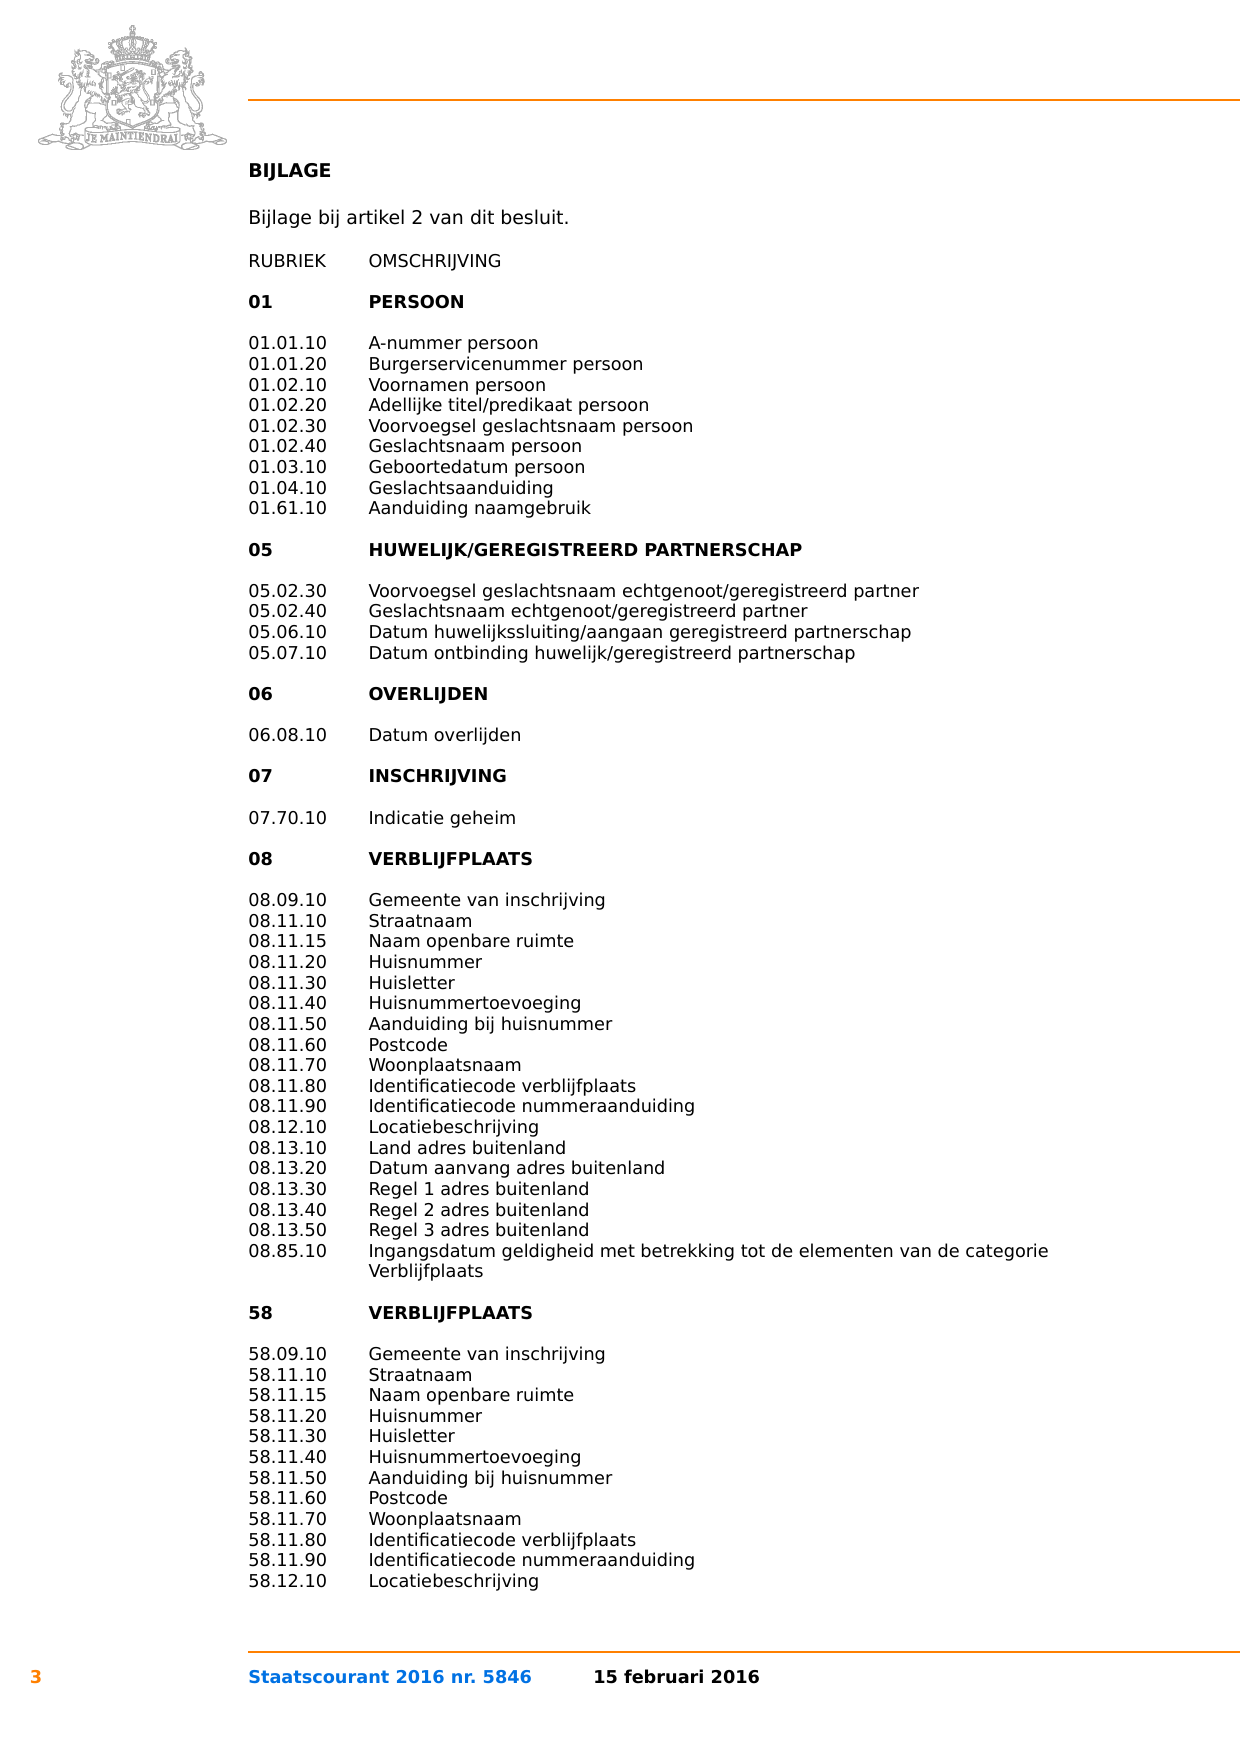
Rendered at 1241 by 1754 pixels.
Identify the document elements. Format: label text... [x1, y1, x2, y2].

table_cell Identificatiecode verblijfplaats [363, 1076, 1163, 1096]
table_cell Geslachtsaanduiding [363, 478, 1163, 498]
table_cell 08.11.70 [248, 1055, 362, 1076]
table_cell 58.11.15 [248, 1385, 362, 1406]
table_cell 08.09.10 [248, 890, 362, 911]
table_cell Straatnaam [363, 1365, 1163, 1385]
table_cell [248, 1282, 362, 1303]
table_cell Identificatiecode nummeraanduiding [363, 1550, 1163, 1571]
table_cell Huisnummertoevoeging [363, 1447, 1163, 1468]
table_cell [248, 870, 362, 890]
table_cell Aanduiding bij huisnummer [363, 1014, 1163, 1034]
table_cell 08.12.10 [248, 1117, 362, 1138]
table_cell 06.08.10 [248, 725, 362, 746]
table_cell Postcode [363, 1488, 1163, 1509]
table_cell 08.11.15 [248, 931, 362, 952]
table_cell 08.13.20 [248, 1158, 362, 1179]
table_cell Locatiebeschrijving [363, 1117, 1163, 1138]
table_cell Voorvoegsel geslachtsnaam persoon [363, 416, 1163, 436]
table_cell Naam openbare ruimte [363, 1385, 1163, 1406]
table_cell 08.85.10 [248, 1241, 362, 1282]
table_cell [248, 519, 362, 539]
table_cell 58.11.10 [248, 1365, 362, 1385]
table_cell [248, 560, 362, 581]
table_cell INSCHRIJVING [363, 766, 1163, 787]
table_cell 58.09.10 [248, 1344, 362, 1364]
table_cell 58 [248, 1303, 362, 1323]
table_cell Woonplaatsnaam [363, 1055, 1163, 1076]
table_cell 58.11.40 [248, 1447, 362, 1468]
table_cell [363, 271, 1163, 292]
table_cell 08.11.80 [248, 1076, 362, 1096]
table_cell 01.61.10 [248, 498, 362, 519]
table_cell Datum ontbinding huwelijk/geregistreerd partnerschap [363, 643, 1163, 663]
text Bijlage bij artikel 2 van dit besluit. [248, 207, 1163, 229]
table_cell 58.11.30 [248, 1426, 362, 1447]
table_cell Indicatie geheim [363, 808, 1163, 828]
table_cell Postcode [363, 1035, 1163, 1055]
table_cell 01.02.20 [248, 395, 362, 416]
table_cell Regel 1 adres buitenland [363, 1179, 1163, 1199]
table_cell 05.02.40 [248, 601, 362, 622]
table_cell [363, 1323, 1163, 1344]
picture [38, 25, 227, 150]
table_cell Datum aanvang adres buitenland [363, 1158, 1163, 1179]
table_cell Gemeente van inschrijving [363, 1344, 1163, 1364]
table_cell 08.11.60 [248, 1035, 362, 1055]
table_cell [363, 313, 1163, 333]
table_cell [363, 828, 1163, 849]
table_cell 05.06.10 [248, 622, 362, 643]
table_cell 07 [248, 766, 362, 787]
table_cell 58.11.50 [248, 1468, 362, 1488]
table_cell 58.11.70 [248, 1509, 362, 1529]
table_cell Voornamen persoon [363, 375, 1163, 395]
table_cell 08.13.10 [248, 1138, 362, 1158]
table_cell 01.01.20 [248, 354, 362, 374]
table_cell 08.13.30 [248, 1179, 362, 1199]
table_cell [363, 560, 1163, 581]
table_cell Aanduiding bij huisnummer [363, 1468, 1163, 1488]
table_header OMSCHRIJVING [363, 251, 1163, 271]
table_cell 01.02.10 [248, 375, 362, 395]
table_cell 05.02.30 [248, 581, 362, 601]
table_cell [248, 787, 362, 808]
table_cell Geslachtsnaam persoon [363, 436, 1163, 457]
table_cell Land adres buitenland [363, 1138, 1163, 1158]
table_cell [248, 663, 362, 684]
table_cell [363, 787, 1163, 808]
table_cell [248, 705, 362, 725]
table_cell Datum overlijden [363, 725, 1163, 746]
table_cell 01.02.40 [248, 436, 362, 457]
table_cell 58.11.60 [248, 1488, 362, 1509]
table_cell Geslachtsnaam echtgenoot/geregistreerd partner [363, 601, 1163, 622]
table_cell 08 [248, 849, 362, 869]
subtitle BIJLAGE [248, 160, 1163, 182]
table_cell 58.11.90 [248, 1550, 362, 1571]
table_cell 06 [248, 684, 362, 704]
table_cell [363, 746, 1163, 766]
table_cell 08.11.10 [248, 911, 362, 931]
table_cell 05.07.10 [248, 643, 362, 663]
table_cell Naam openbare ruimte [363, 931, 1163, 952]
table_cell [248, 1323, 362, 1344]
table_cell Burgerservicenummer persoon [363, 354, 1163, 374]
table_cell 08.11.40 [248, 993, 362, 1014]
table_cell [363, 870, 1163, 890]
table_header RUBRIEK [248, 251, 362, 271]
table_cell [363, 705, 1163, 725]
table_cell 08.11.50 [248, 1014, 362, 1034]
table_cell 01.03.10 [248, 457, 362, 478]
table_cell OVERLIJDEN [363, 684, 1163, 704]
table_cell 05 [248, 540, 362, 560]
table_cell HUWELIJK/GEREGISTREERD PARTNERSCHAP [363, 540, 1163, 560]
table_cell [363, 519, 1163, 539]
table_cell 58.12.10 [248, 1571, 362, 1591]
table_cell A-nummer persoon [363, 333, 1163, 354]
table_cell Huisletter [363, 1426, 1163, 1447]
table_cell [248, 271, 362, 292]
table_cell Adellijke titel/predikaat persoon [363, 395, 1163, 416]
table_cell [248, 828, 362, 849]
table_cell [363, 663, 1163, 684]
table_cell Woonplaatsnaam [363, 1509, 1163, 1529]
table_cell 08.13.50 [248, 1220, 362, 1241]
table_cell Huisnummertoevoeging [363, 993, 1163, 1014]
table_cell Gemeente van inschrijving [363, 890, 1163, 911]
table_cell 58.11.20 [248, 1406, 362, 1426]
table_cell 01 [248, 292, 362, 313]
table_cell VERBLIJFPLAATS [363, 1303, 1163, 1323]
table_cell PERSOON [363, 292, 1163, 313]
table_cell VERBLIJFPLAATS [363, 849, 1163, 869]
table_cell Huisnummer [363, 1406, 1163, 1426]
table_cell Huisletter [363, 973, 1163, 993]
table_cell Locatiebeschrijving [363, 1571, 1163, 1591]
table_cell Ingangsdatum geldigheid met betrekking tot de elementen van de categorie Verblijfplaats [363, 1241, 1163, 1282]
table_cell 01.02.30 [248, 416, 362, 436]
table_cell 01.01.10 [248, 333, 362, 354]
table_cell [248, 313, 362, 333]
table_cell 07.70.10 [248, 808, 362, 828]
table_cell 01.04.10 [248, 478, 362, 498]
table_cell Huisnummer [363, 952, 1163, 973]
table_cell Datum huwelijkssluiting/aangaan geregistreerd partnerschap [363, 622, 1163, 643]
table_cell 08.11.20 [248, 952, 362, 973]
table_cell Geboortedatum persoon [363, 457, 1163, 478]
table_cell Regel 2 adres buitenland [363, 1200, 1163, 1220]
table_cell 08.11.90 [248, 1096, 362, 1117]
table_cell Identificatiecode nummeraanduiding [363, 1096, 1163, 1117]
table_cell Straatnaam [363, 911, 1163, 931]
table_cell Aanduiding naamgebruik [363, 498, 1163, 519]
table_cell [363, 1282, 1163, 1303]
table_cell 08.11.30 [248, 973, 362, 993]
table_cell Voorvoegsel geslachtsnaam echtgenoot/geregistreerd partner [363, 581, 1163, 601]
table_cell Regel 3 adres buitenland [363, 1220, 1163, 1241]
table_cell 08.13.40 [248, 1200, 362, 1220]
table_cell [248, 746, 362, 766]
table_cell 58.11.80 [248, 1530, 362, 1550]
table_cell Identificatiecode verblijfplaats [363, 1530, 1163, 1550]
